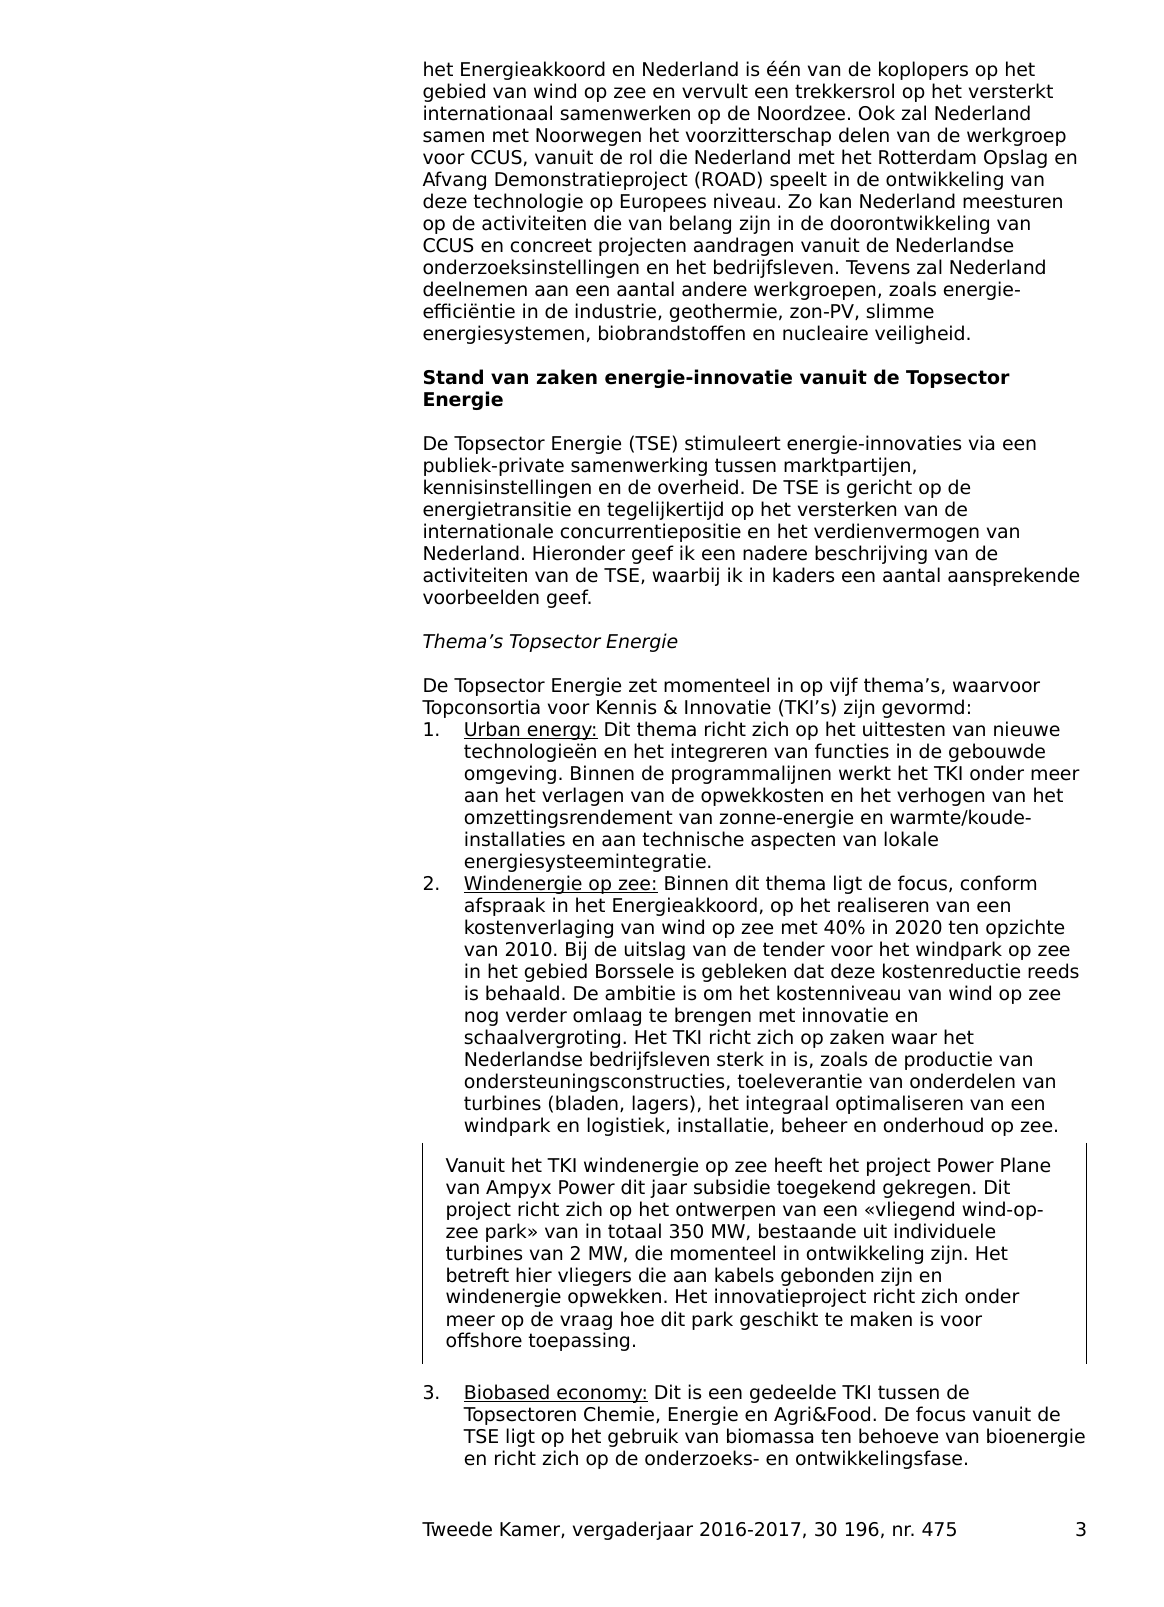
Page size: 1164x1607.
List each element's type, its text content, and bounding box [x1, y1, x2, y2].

table_header Vanuit het TKI windenergie op zee heeft het project Power Plane van Ampyx Power dit jaar subsidie toegekend gekregen. Dit project richt zich op het ontwerpen van een «vliegend wind-op-zee park» van in totaal 350 MW, bestaande uit individuele turbines van 2 MW, die momenteel in ontwikkeling zijn. Het betreft hier vliegers die aan kabels gebonden zijn en windenergie opwekken. Het innovatieproject richt zich onder meer op de vraag hoe dit park geschikt te maken is voor offshore toepassing. [423, 1143, 1086, 1364]
text 3. Biobased economy: Dit is een gedeelde TKI tussen de Topsectoren Chemie, Energie en Agri&Food. De focus vanuit de TSE ligt op het gebruik van biomassa ten behoeve van bioenergie en richt zich op de onderzoeks- en ontwikkelingsfase. [422, 1382, 1087, 1470]
text 2. Windenergie op zee: Binnen dit thema ligt de focus, conform afspraak in het Energieakkoord, op het realiseren van een kostenverlaging van wind op zee met 40% in 2020 ten opzichte van 2010. Bij de uitslag van de tender voor het windpark op zee in het gebied Borssele is gebleken dat deze kostenreductie reeds is behaald. De ambitie is om het kostenniveau van wind op zee nog verder omlaag te brengen met innovatie en schaalvergroting. Het TKI richt zich op zaken waar het Nederlandse bedrijfsleven sterk in is, zoals de productie van ondersteuningsconstructies, toeleverantie van onderdelen van turbines (bladen, lagers), het integraal optimaliseren van een windpark en logistiek, installatie, beheer en onderhoud op zee. [422, 873, 1087, 1137]
text 1. Urban energy: Dit thema richt zich op het uittesten van nieuwe technologieën en het integreren van functies in de gebouwde omgeving. Binnen de programmalijnen werkt het TKI onder meer aan het verlagen van de opwekkosten en het verhogen van het omzettingsrendement van zonne-energie en warmte/koude-installaties en aan technische aspecten van lokale energiesysteemintegratie. [422, 719, 1087, 873]
subtitle Stand van zaken energie-innovatie vanuit de Topsector Energie [422, 367, 1087, 411]
subtitle Thema’s Topsector Energie [422, 631, 1087, 653]
text De Topsector Energie zet momenteel in op vijf thema’s, waarvoor Topconsortia voor Kennis & Innovatie (TKI’s) zijn gevormd: [422, 675, 1087, 719]
text De Topsector Energie (TSE) stimuleert energie-innovaties via een publiek-private samenwerking tussen marktpartijen, kennisinstellingen en de overheid. De TSE is gericht op de energietransitie en tegelijkertijd op het versterken van de internationale concurrentiepositie en het verdienvermogen van Nederland. Hieronder geef ik een nadere beschrijving van de activiteiten van de TSE, waarbij ik in kaders een aantal aansprekende voorbeelden geef. [422, 433, 1087, 609]
text het Energieakkoord en Nederland is één van de koplopers op het gebied van wind op zee en vervult een trekkersrol op het versterkt internationaal samenwerken op de Noordzee. Ook zal Nederland samen met Noorwegen het voorzitterschap delen van de werkgroep voor CCUS, vanuit de rol die Nederland met het Rotterdam Opslag en Afvang Demonstratieproject (ROAD) speelt in de ontwikkeling van deze technologie op Europees niveau. Zo kan Nederland meesturen op de activiteiten die van belang zijn in de doorontwikkeling van CCUS en concreet projecten aandragen vanuit de Nederlandse onderzoeksinstellingen en het bedrijfsleven. Tevens zal Nederland deelnemen aan een aantal andere werkgroepen, zoals energie-efficiëntie in de industrie, geothermie, zon-PV, slimme energiesystemen, biobrandstoffen en nucleaire veiligheid. [422, 59, 1087, 345]
